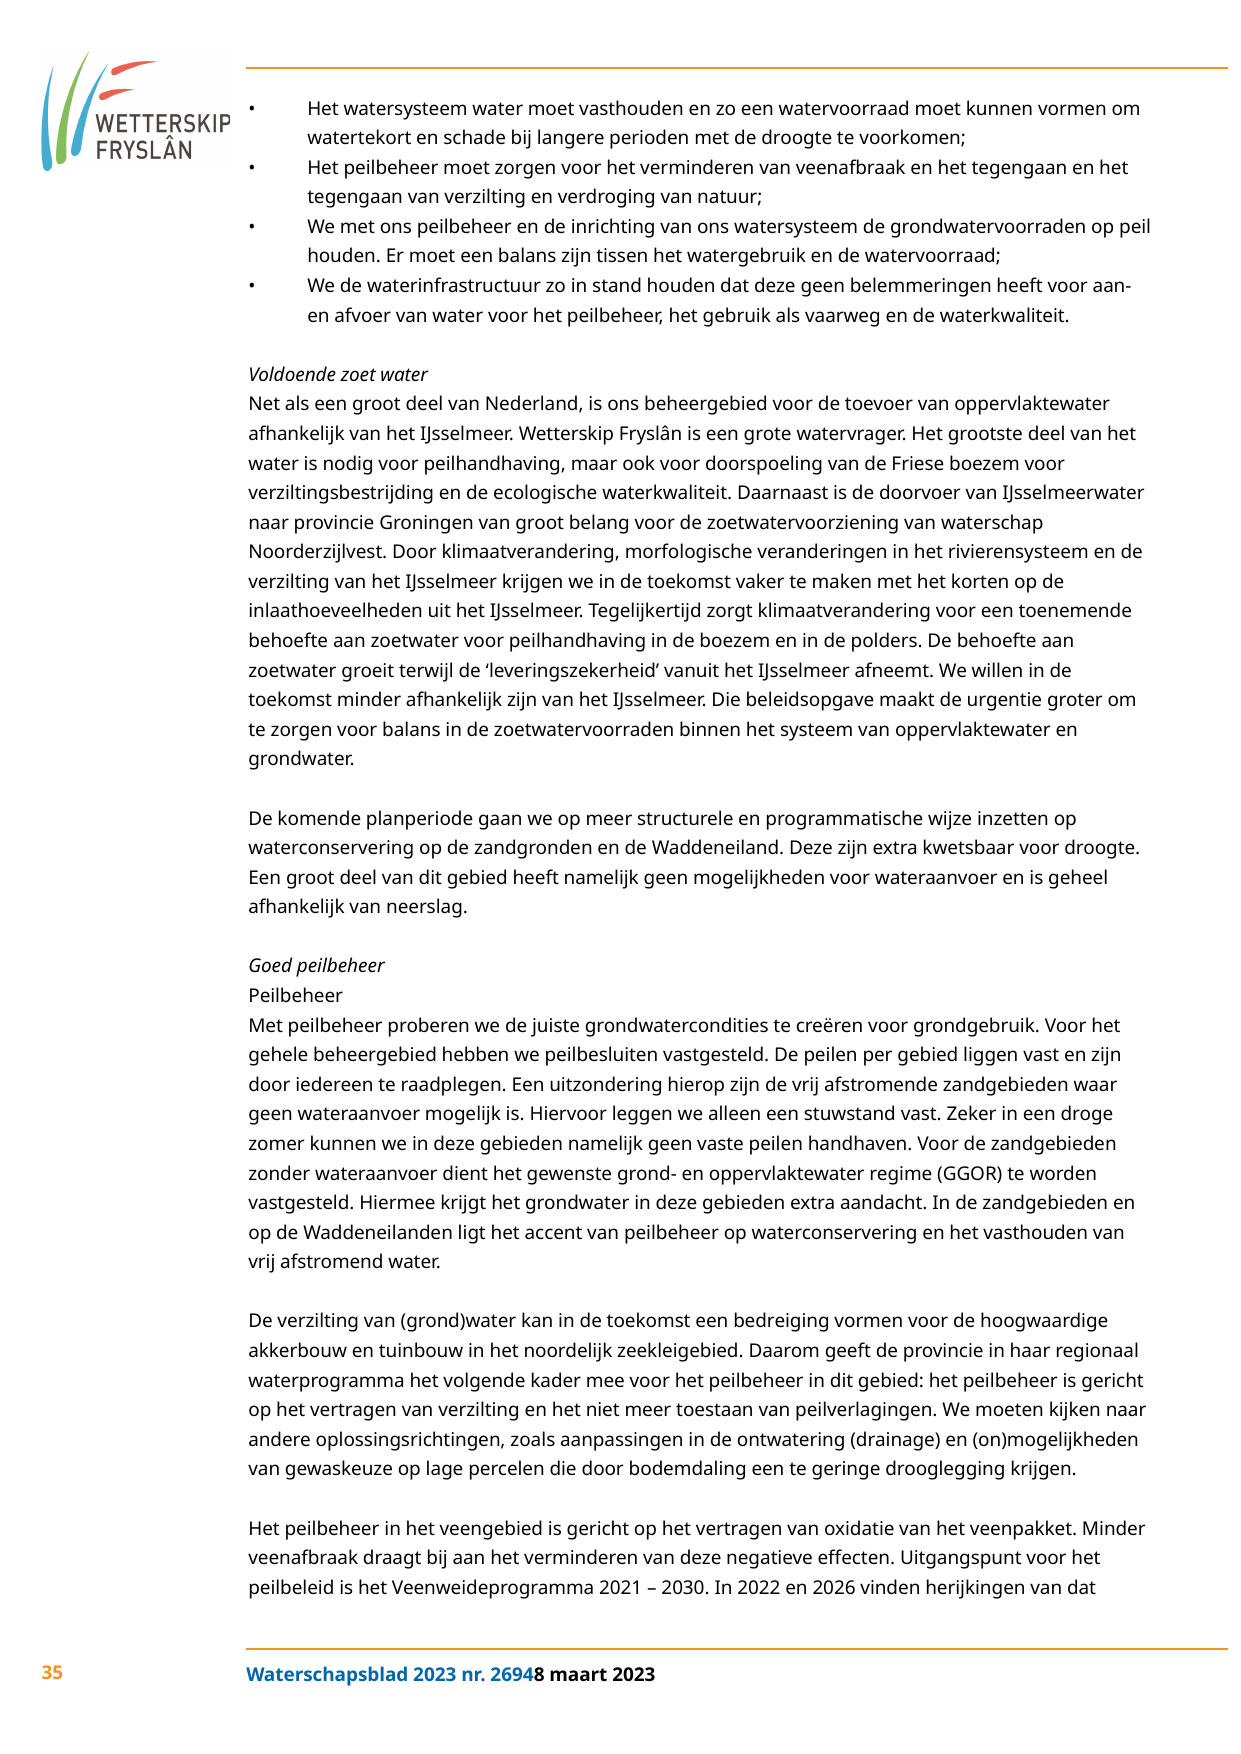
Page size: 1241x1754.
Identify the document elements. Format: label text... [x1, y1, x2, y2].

text Net als een groot deel van Nederland, is ons beheergebied voor de toevoer van oppervlaktewater afhankelijk van het IJsselmeer. Wetterskip Fryslân is een grote watervrager. Het grootste deel van het water is nodig voor peilhandhaving, maar ook voor doorspoeling van de Friese boezem voor verziltingsbestrijding en de ecologische waterkwaliteit. Daarnaast is de doorvoer van IJsselmeerwater naar provincie Groningen van groot belang voor de zoetwatervoorziening van waterschap Noorderzijlvest. Door klimaatverandering, morfologische veranderingen in het rivierensysteem en de verzilting van het IJsselmeer krijgen we in de toekomst vaker te maken met het korten op de inlaathoeveelheden uit het IJsselmeer. Tegelijkertijd zorgt klimaatverandering voor een toenemende behoefte aan zoetwater voor peilhandhaving in de boezem en in de polders. De behoefte aan zoetwater groeit terwijl de ‘leveringszekerheid’ vanuit het IJsselmeer afneemt. We willen in de toekomst minder afhankelijk zijn van het IJsselmeer. Die beleidsopgave maakt de urgentie groter om te zorgen voor balans in de zoetwatervoorraden binnen het systeem van oppervlaktewater en grondwater. [248, 391, 1152, 771]
picture [41, 47, 231, 172]
text Peilbeheer [248, 982, 1152, 1008]
text Goed peilbeheer [248, 953, 1152, 978]
list We met ons peilbeheer en de inrichting van ons watersysteem de grondwatervoorraden op peil houden. Er moet een balans zijn tissen het watergebruik en de watervoorraad; [248, 213, 1152, 268]
text De verzilting van (grond)water kan in de toekomst een bedreiging vormen voor de hoogwaardige akkerbouw en tuinbouw in het noordelijk zeekleigebied. Daarom geeft de provincie in haar regionaal waterprogramma het volgende kader mee voor het peilbeheer in dit gebied: het peilbeheer is gericht op het vertragen van verzilting en het niet meer toestaan van peilverlagingen. We moeten kijken naar andere oplossingsrichtingen, zoals aanpassingen in de ontwatering (drainage) en (on)mogelijkheden van gewaskeuze op lage percelen die door bodemdaling een te geringe drooglegging krijgen. [248, 1308, 1152, 1481]
list Het peilbeheer moet zorgen voor het verminderen van veenafbraak en het tegengaan en het tegengaan van verzilting en verdroging van natuur; [248, 154, 1152, 209]
text Met peilbeheer proberen we de juiste grondwatercondities te creëren voor grondgebruik. Voor het gehele beheergebied hebben we peilbesluiten vastgesteld. De peilen per gebied liggen vast en zijn door iedereen te raadplegen. Een uitzondering hierop zijn de vrij afstromende zandgebieden waar geen wateraanvoer mogelijk is. Hiervoor leggen we alleen een stuwstand vast. Zeker in een droge zomer kunnen we in deze gebieden namelijk geen vaste peilen handhaven. Voor de zandgebieden zonder wateraanvoer dient het gewenste grond- en oppervlaktewater regime (GGOR) te worden vastgesteld. Hiermee krijgt het grondwater in deze gebieden extra aandacht. In de zandgebieden en op de Waddeneilanden ligt het accent van peilbeheer op waterconservering en het vasthouden van vrij afstromend water. [248, 1012, 1152, 1274]
list We de waterinfrastructuur zo in stand houden dat deze geen belemmeringen heeft voor aan- en afvoer van water voor het peilbeheer, het gebruik als vaarweg en de waterkwaliteit. [248, 272, 1152, 328]
text Het peilbeheer in het veengebied is gericht op het vertragen van oxidatie van het veenpakket. Minder veenafbraak draagt bij aan het verminderen van deze negatieve effecten. Uitgangspunt voor het peilbeleid is het Veenweideprogramma 2021 – 2030. In 2022 en 2026 vinden herijkingen van dat [248, 1515, 1152, 1600]
list Het watersysteem water moet vasthouden en zo een watervoorraad moet kunnen vormen om watertekort en schade bij langere perioden met de droogte te voorkomen; [248, 95, 1152, 150]
text De komende planperiode gaan we op meer structurele en programmatische wijze inzetten op waterconservering op de zandgronden en de Waddeneiland. Deze zijn extra kwetsbaar voor droogte. Een groot deel van dit gebied heeft namelijk geen mogelijkheden voor wateraanvoer en is geheel afhankelijk van neerslag. [248, 805, 1152, 919]
text Voldoende zoet water [248, 361, 1152, 387]
